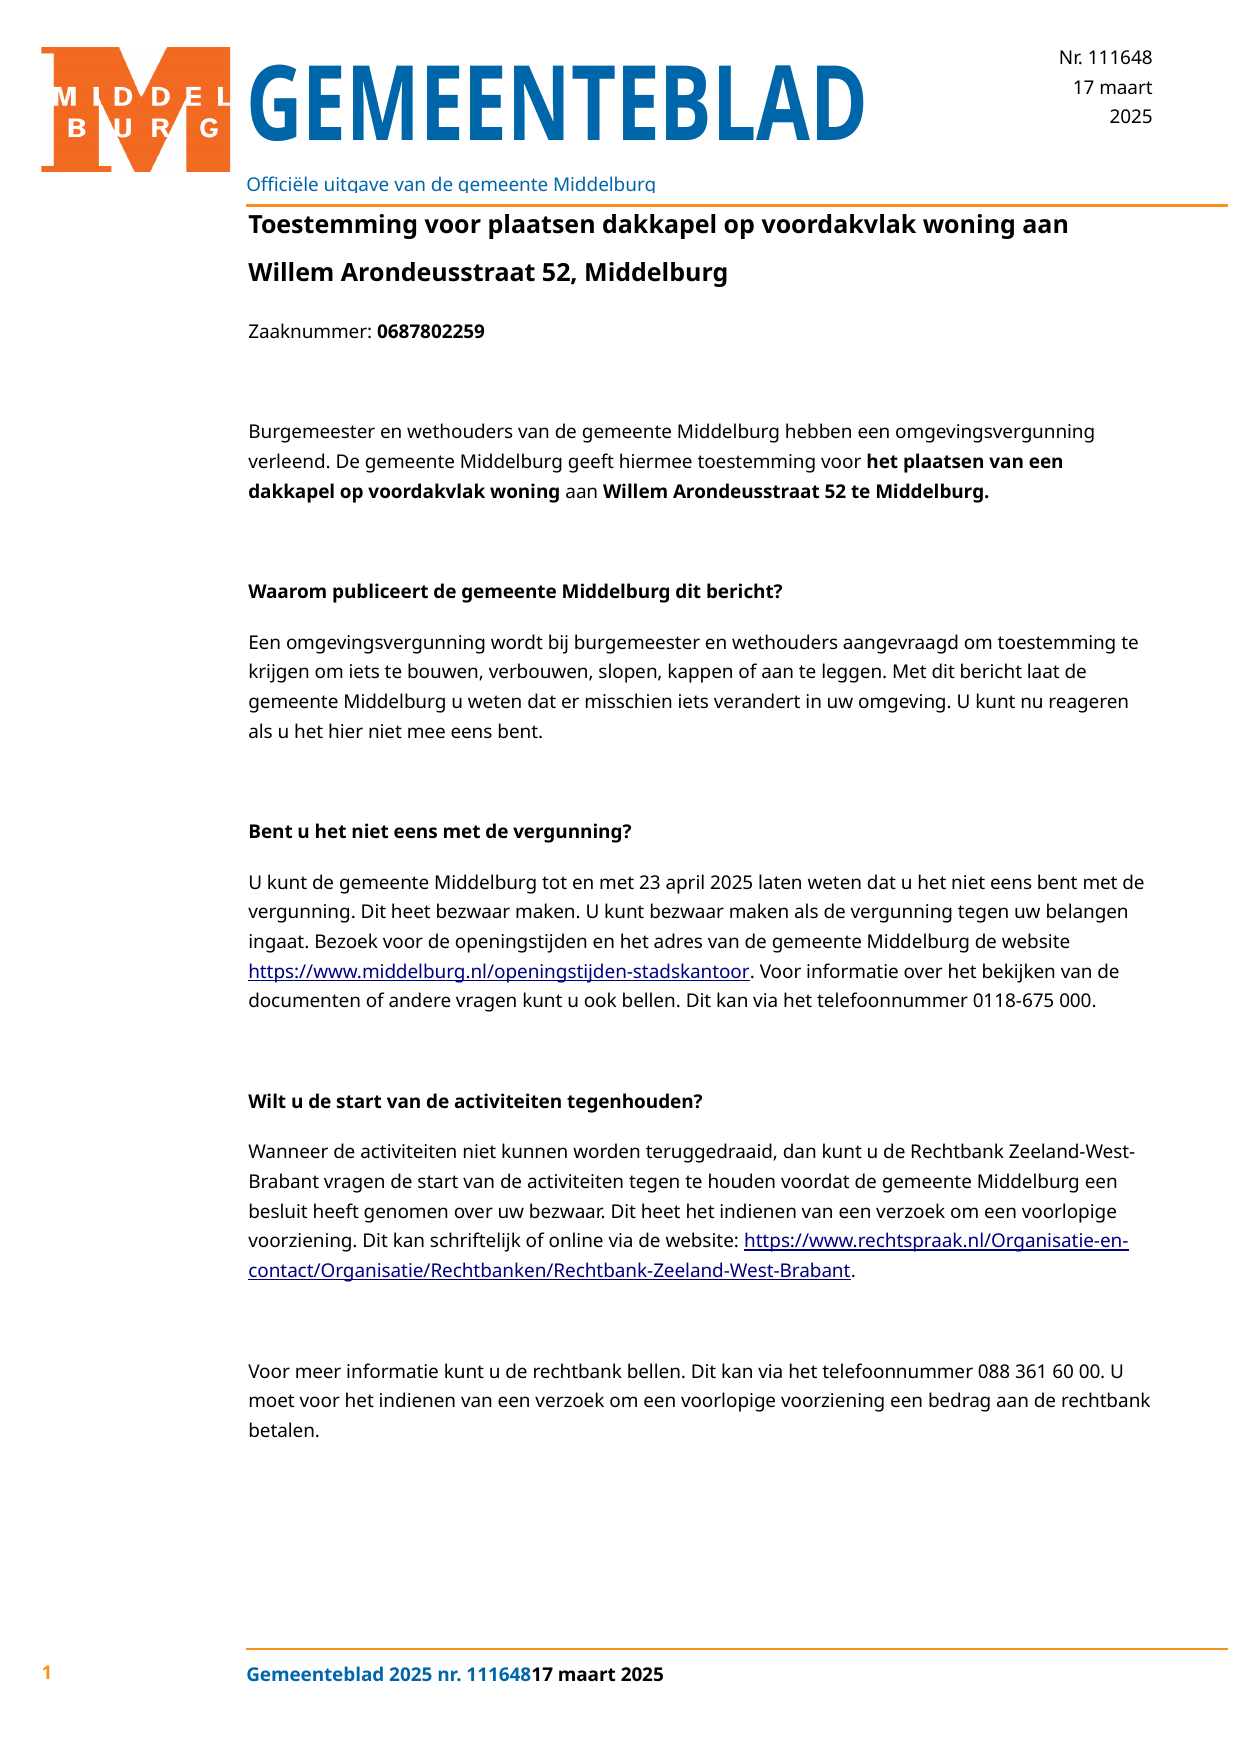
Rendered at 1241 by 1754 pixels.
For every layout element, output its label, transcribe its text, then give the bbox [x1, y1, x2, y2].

text Toestemming voor plaatsen dakkapel op voordakvlak woning aan Willem Arondeusstraat 52, Middelburg [248, 207, 1152, 288]
text Burgemeester en wethouders van de gemeente Middelburg hebben een omgevingsvergunning verleend. De gemeente Middelburg geeft hiermee toestemming voor het plaatsen van een dakkapel op voordakvlak woning aan Willem Arondeusstraat 52 te Middelburg. [248, 419, 1152, 504]
text Waarom publiceert de gemeente Middelburg dit bericht? [248, 579, 1152, 604]
text Wanneer de activiteiten niet kunnen worden teruggedraaid, dan kunt u de Rechtbank Zeeland-West-Brabant vragen de start van de activiteiten tegen te houden voordat de gemeente Middelburg een besluit heeft genomen over uw bezwaar. Dit heet het indienen van een verzoek om een voorlopige voorziening. Dit kan schriftelijk of online via de website: https://www.rechtspraak.nl/Organisatie-en-contact/Organisatie/Rechtbanken/Rechtbank-Zeeland-West-Brabant. [248, 1139, 1152, 1283]
text U kunt de gemeente Middelburg tot en met 23 april 2025 laten weten dat u het niet eens bent met de vergunning. Dit heet bezwaar maken. U kunt bezwaar maken als de vergunning tegen uw belangen ingaat. Bezoek voor de openingstijden en het adres van de gemeente Middelburg de website https://www.middelburg.nl/openingstijden-stadskantoor. Voor informatie over het bekijken van de documenten of andere vragen kunt u ook bellen. Dit kan via het telefoonnummer 0118-675 000. [248, 869, 1152, 1013]
text Een omgevingsvergunning wordt bij burgemeester en wethouders aangevraagd om toestemming te krijgen om iets te bouwen, verbouwen, slopen, kappen of aan te leggen. Met dit bericht laat de gemeente Middelburg u weten dat er misschien iets verandert in uw omgeving. U kunt nu reageren als u het hier niet mee eens bent. [248, 629, 1152, 744]
text Voor meer informatie kunt u de rechtbank bellen. Dit kan via het telefoonnummer 088 361 60 00. U moet voor het indienen van een verzoek om een voorlopige voorziening een bedrag aan de rechtbank betalen. [248, 1358, 1152, 1443]
picture [41, 47, 231, 172]
text Zaaknummer: 0687802259 [248, 318, 1152, 344]
text Wilt u de start van de activiteiten tegenhouden? [248, 1088, 1152, 1114]
text Bent u het niet eens met de vergunning? [248, 819, 1152, 844]
